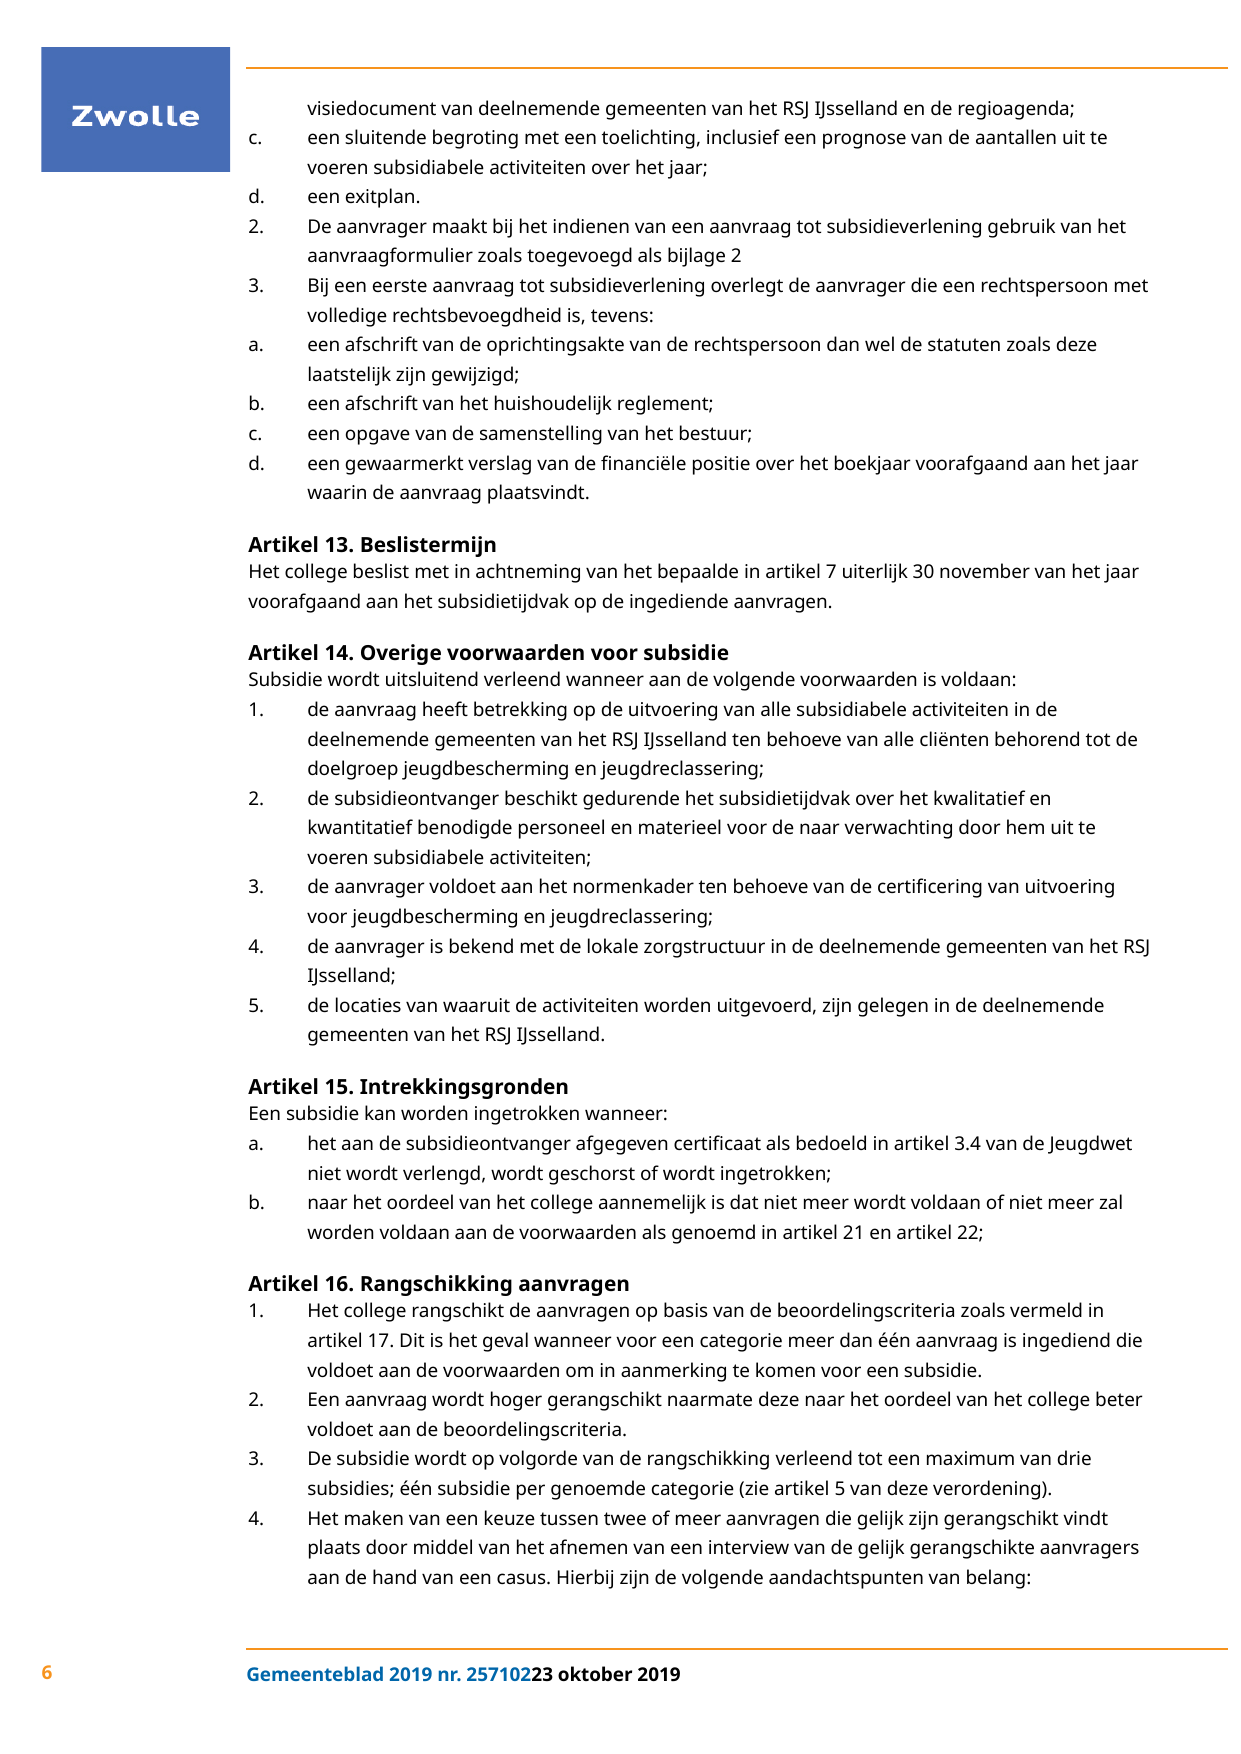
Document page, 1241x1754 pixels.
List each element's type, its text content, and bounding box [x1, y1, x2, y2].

list Een aanvraag wordt hoger gerangschikt naarmate deze naar het oordeel van het college beter voldoet aan de beoordelingscriteria. [248, 1386, 1152, 1442]
list een sluitende begroting met een toelichting, inclusief een prognose van de aantallen uit te voeren subsidiabele activiteiten over het jaar; [248, 124, 1152, 180]
list een afschrift van het huishoudelijk reglement; [248, 391, 1152, 416]
list een afschrift van de oprichtingsakte van de rechtspersoon dan wel de statuten zoals deze laatstelijk zijn gewijzigd; [248, 331, 1152, 387]
list een opgave van de samenstelling van het bestuur; [248, 420, 1152, 446]
list De aanvrager maakt bij het indienen van een aanvraag tot subsidieverlening gebruik van het aanvraagformulier zoals toegevoegd als bijlage 2 [248, 213, 1152, 268]
text Artikel 16. Rangschikking aanvragen [248, 1269, 1152, 1298]
list Het maken van een keuze tussen twee of meer aanvragen die gelijk zijn gerangschikt vindt plaats door middel van het afnemen van een interview van de gelijk gerangschikte aanvragers aan de hand van een casus. Hierbij zijn de volgende aandachtspunten van belang: [248, 1505, 1152, 1590]
list de aanvrager voldoet aan het normenkader ten behoeve van de certificering van uitvoering voor jeugdbescherming en jeugdreclassering; [248, 874, 1152, 929]
text Artikel 13. Beslistermijn [248, 530, 1152, 558]
picture [41, 47, 231, 172]
text Artikel 15. Intrekkingsgronden [248, 1072, 1152, 1101]
text Subsidie wordt uitsluitend verleend wanneer aan de volgende voorwaarden is voldaan: [248, 667, 1152, 692]
list het aan de subsidieontvanger afgegeven certificaat als bedoeld in artikel 3.4 van de Jeugdwet niet wordt verlengd, wordt geschorst of wordt ingetrokken; [248, 1130, 1152, 1185]
text Een subsidie kan worden ingetrokken wanneer: [248, 1101, 1152, 1126]
list een exitplan. [248, 183, 1152, 209]
text Het college beslist met in achtneming van het bepaalde in artikel 7 uiterlijk 30 november van het jaar voorafgaand aan het subsidietijdvak op de ingediende aanvragen. [248, 558, 1152, 613]
list de aanvraag heeft betrekking op de uitvoering van alle subsidiabele activiteiten in de deelnemende gemeenten van het RSJ IJsselland ten behoeve van alle cliënten behorend tot de doelgroep jeugdbescherming en jeugdreclassering; [248, 696, 1152, 781]
list de aanvrager is bekend met de lokale zorgstructuur in de deelnemende gemeenten van het RSJ IJsselland; [248, 933, 1152, 988]
list de locaties van waaruit de activiteiten worden uitgevoerd, zijn gelegen in de deelnemende gemeenten van het RSJ IJsselland. [248, 992, 1152, 1047]
list Het college rangschikt de aanvragen op basis van de beoordelingscriteria zoals vermeld in artikel 17. Dit is het geval wanneer voor een categorie meer dan één aanvraag is ingediend die voldoet aan de voorwaarden om in aanmerking te komen voor een subsidie. [248, 1298, 1152, 1383]
text Artikel 14. Overige voorwaarden voor subsidie [248, 638, 1152, 667]
list Bij een eerste aanvraag tot subsidieverlening overlegt de aanvrager die een rechtspersoon met volledige rechtsbevoegdheid is, tevens: [248, 272, 1152, 328]
list visiedocument van deelnemende gemeenten van het RSJ IJsselland en de regioagenda; [248, 95, 1152, 121]
list De subsidie wordt op volgorde van de rangschikking verleend tot een maximum van drie subsidies; één subsidie per genoemde categorie (zie artikel 5 van deze verordening). [248, 1446, 1152, 1501]
list naar het oordeel van het college aannemelijk is dat niet meer wordt voldaan of niet meer zal worden voldaan aan de voorwaarden als genoemd in artikel 21 en artikel 22; [248, 1189, 1152, 1244]
list de subsidieontvanger beschikt gedurende het subsidietijdvak over het kwalitatief en kwantitatief benodigde personeel en materieel voor de naar verwachting door hem uit te voeren subsidiabele activiteiten; [248, 785, 1152, 870]
list een gewaarmerkt verslag van de financiële positie over het boekjaar voorafgaand aan het jaar waarin de aanvraag plaatsvindt. [248, 450, 1152, 505]
